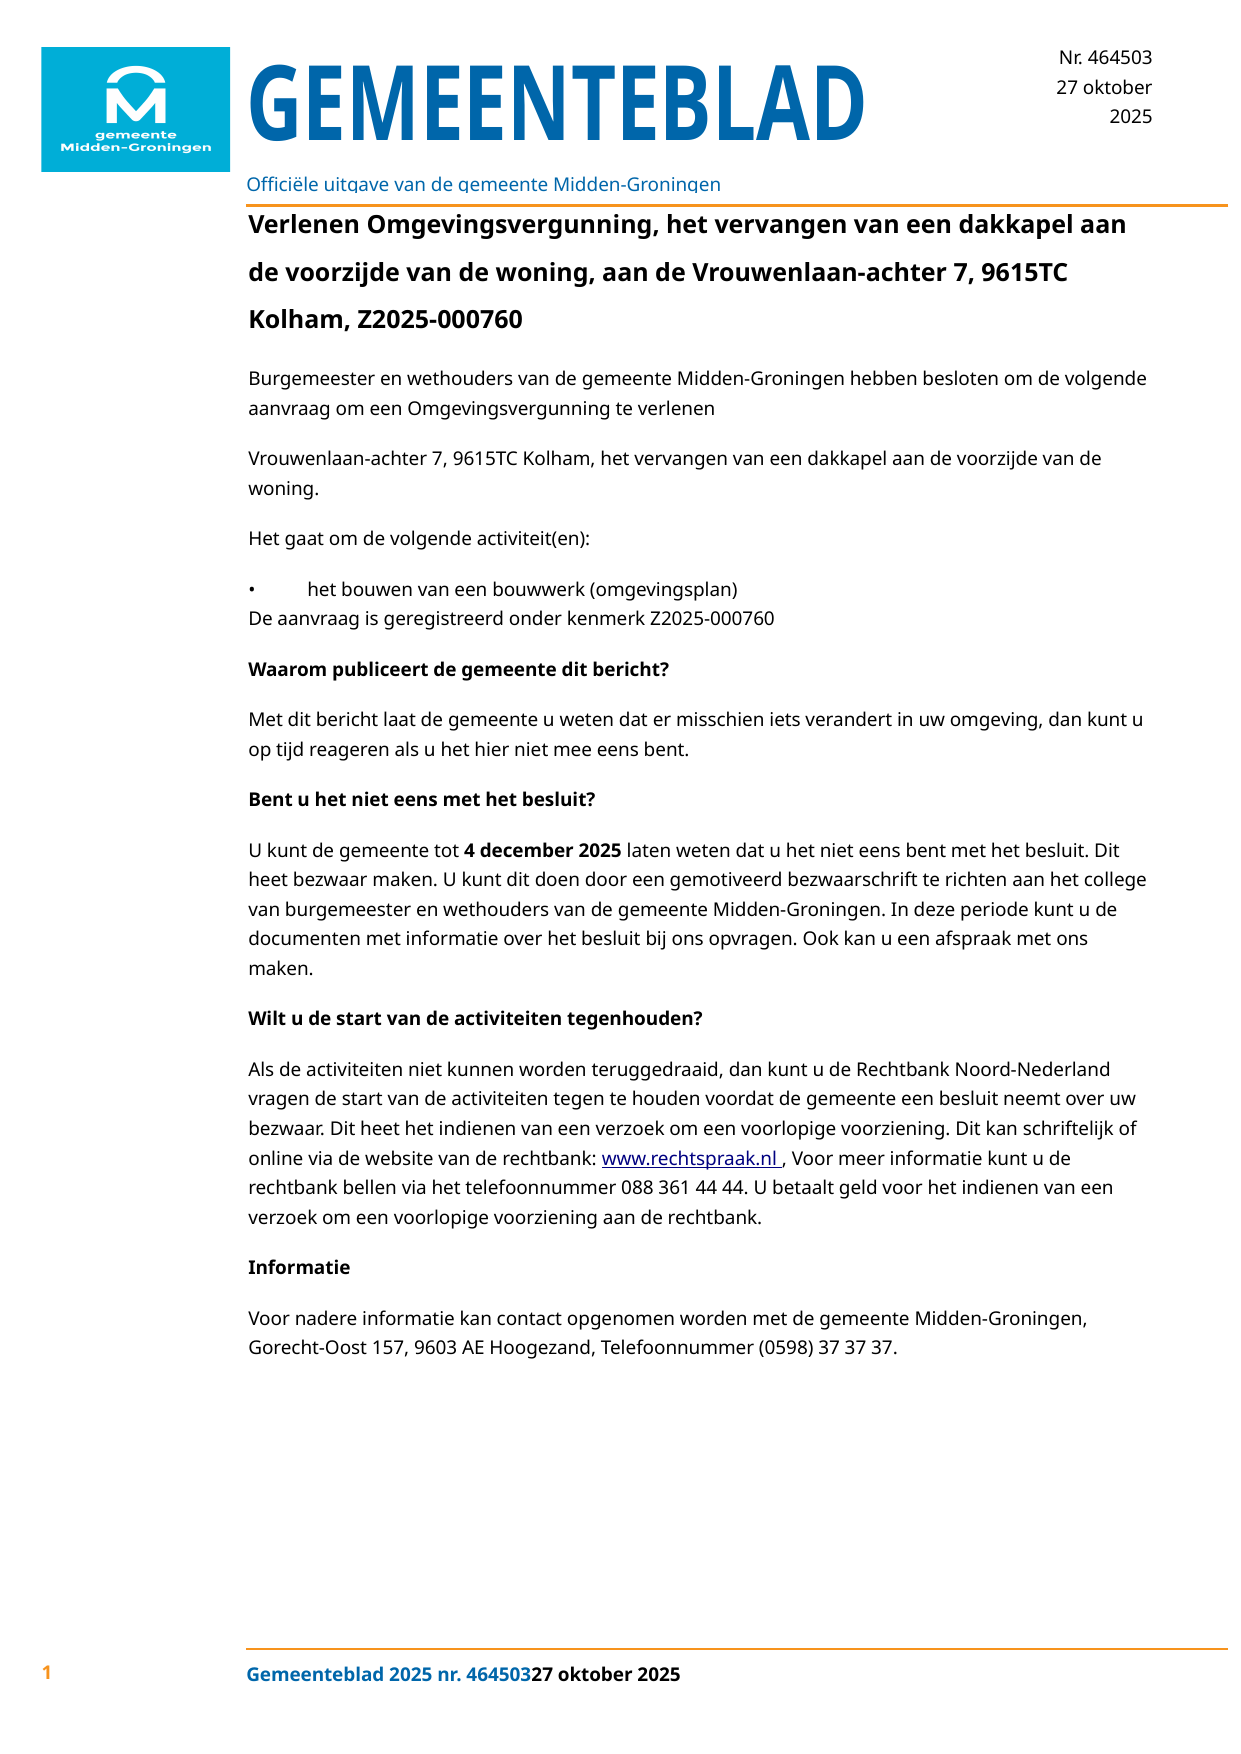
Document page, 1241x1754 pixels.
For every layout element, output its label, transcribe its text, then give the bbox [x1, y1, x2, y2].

text U kunt de gemeente tot 4 december 2025 laten weten dat u het niet eens bent met het besluit. Dit heet bezwaar maken. U kunt dit doen door een gemotiveerd bezwaarschrift te richten aan het college van burgemeester en wethouders van de gemeente Midden-Groningen. In deze periode kunt u de documenten met informatie over het besluit bij ons opvragen. Ook kan u een afspraak met ons maken. [248, 837, 1152, 981]
text Burgemeester en wethouders van de gemeente Midden-Groningen hebben besloten om de volgende aanvraag om een Omgevingsvergunning te verlenen [248, 366, 1152, 421]
text Voor nadere informatie kan contact opgenomen worden met de gemeente Midden-Groningen, Gorecht-Oost 157, 9603 AE Hoogezand, Telefoonnummer (0598) 37 37 37. [248, 1305, 1152, 1360]
text Met dit bericht laat de gemeente u weten dat er misschien iets verandert in uw omgeving, dan kunt u op tijd reageren als u het hier niet mee eens bent. [248, 706, 1152, 762]
picture [107, 89, 165, 122]
picture [184, 146, 190, 153]
picture [108, 66, 164, 82]
text Vrouwenlaan-achter 7, 9615TC Kolham, het vervangen van een dakkapel aan de voorzijde van de woning. [248, 446, 1152, 501]
text De aanvraag is geregistreerd onder kenmerk Z2025-000760 [248, 606, 1152, 631]
text Als de activiteiten niet kunnen worden teruggedraaid, dan kunt u de Rechtbank Noord-Nederland vragen de start van de activiteiten tegen te houden voordat de gemeente een besluit neemt over uw bezwaar. Dit heet het indienen van een verzoek om een voorlopige voorziening. Dit kan schriftelijk of online via de website van de rechtbank: www.rechtspraak.nl , Voor meer informatie kunt u de rechtbank bellen via het telefoonnummer 088 361 44 44. U betaalt geld voor het indienen van een verzoek om een voorlopige voorziening aan de rechtbank. [248, 1056, 1152, 1229]
text Verlenen Omgevingsvergunning, het vervangen van een dakkapel aan de voorzijde van de woning, aan de Vrouwenlaan-achter 7, 9615TC Kolham, Z2025-000760 [248, 207, 1152, 336]
text Waarom publiceert de gemeente dit bericht? [248, 656, 1152, 682]
text Het gaat om de volgende activiteit(en): [248, 526, 1152, 551]
text Wilt u de start van de activiteiten tegenhouden? [248, 1006, 1152, 1031]
text Informatie [248, 1254, 1152, 1280]
list het bouwen van een bouwwerk (omgevingsplan) [248, 576, 1152, 602]
text Bent u het niet eens met het besluit? [248, 786, 1152, 812]
